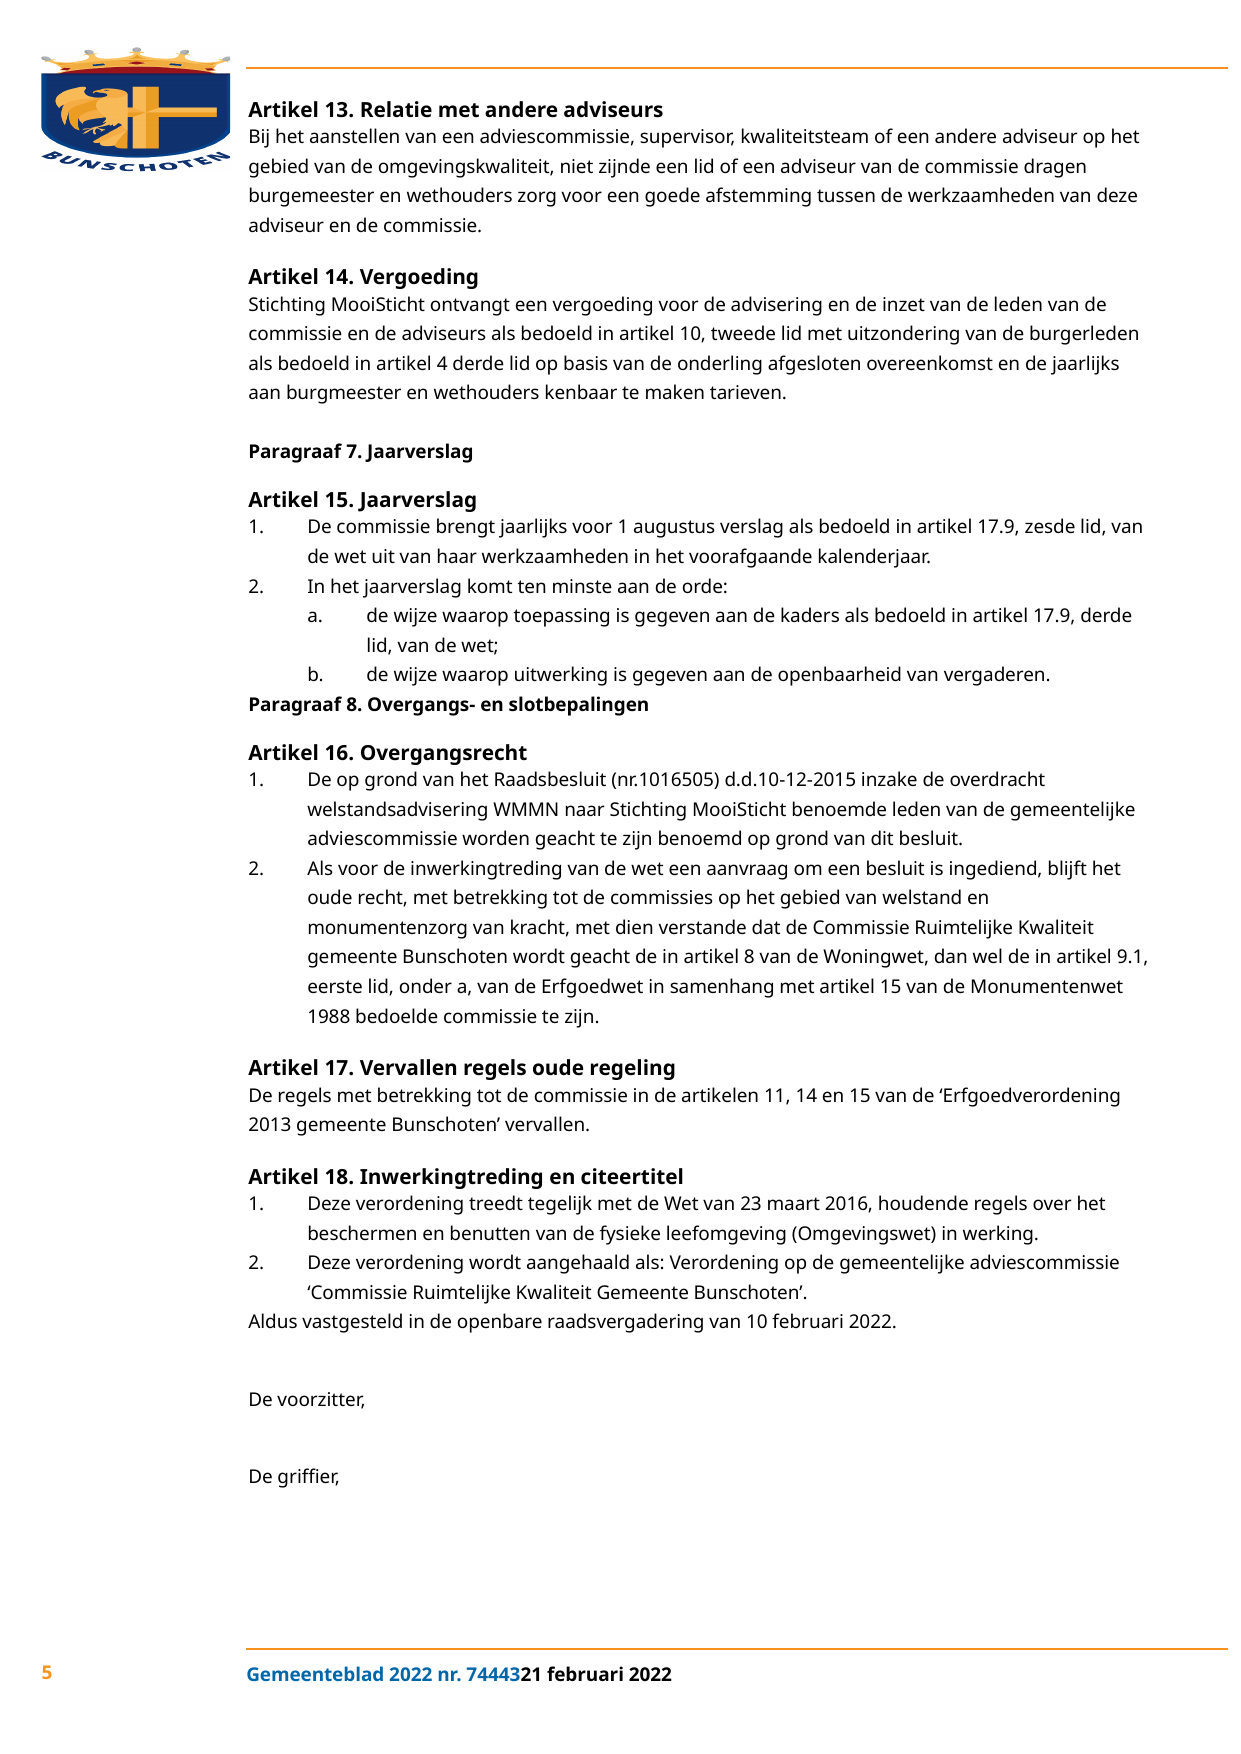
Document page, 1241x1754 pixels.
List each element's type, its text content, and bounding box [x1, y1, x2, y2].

text Artikel 17. Vervallen regels oude regeling [248, 1053, 1152, 1082]
list de wijze waarop toepassing is gegeven aan de kaders als bedoeld in artikel 17.9, derde lid, van de wet; [307, 602, 1152, 658]
list De op grond van het Raadsbesluit (nr.1016505) d.d.10-12-2015 inzake de overdracht welstandsadvisering WMMN naar Stichting MooiSticht benoemde leden van de gemeentelijke adviescommissie worden geacht te zijn benoemd op grond van dit besluit. [248, 766, 1152, 851]
text Paragraaf 7. Jaarverslag [248, 439, 1152, 464]
list de wijze waarop uitwerking is gegeven aan de openbaarheid van vergaderen. [307, 662, 1152, 687]
picture [41, 47, 231, 172]
list De commissie brengt jaarlijks voor 1 augustus verslag als bedoeld in artikel 17.9, zesde lid, van de wet uit van haar werkzaamheden in het voorafgaande kalenderjaar. [248, 514, 1152, 569]
text Paragraaf 8. Overgangs- en slotbepalingen [248, 691, 1152, 717]
text Bij het aanstellen van een adviescommissie, supervisor, kwaliteitsteam of een andere adviseur op het gebied van de omgevingskwaliteit, niet zijnde een lid of een adviseur van de commissie dragen burgemeester en wethouders zorg voor een goede afstemming tussen de werkzaamheden van deze adviseur en de commissie. [248, 123, 1152, 238]
text Artikel 18. Inwerkingtreding en citeertitel [248, 1162, 1152, 1190]
text Artikel 13. Relatie met andere adviseurs [248, 95, 1152, 123]
text De regels met betrekking tot de commissie in de artikelen 11, 14 en 15 van de ‘Erfgoedverordening 2013 gemeente Bunschoten’ vervallen. [248, 1082, 1152, 1137]
list Deze verordening wordt aangehaald als: Verordening op de gemeentelijke adviescommissie ‘Commissie Ruimtelijke Kwaliteit Gemeente Bunschoten’. [248, 1249, 1152, 1305]
text De griffier, [248, 1463, 1152, 1489]
list Als voor de inwerkingtreding van de wet een aanvraag om een besluit is ingediend, blijft het oude recht, met betrekking tot de commissies op het gebied van welstand en monumentenzorg van kracht, met dien verstande dat de Commissie Ruimtelijke Kwaliteit gemeente Bunschoten wordt geacht de in artikel 8 van de Woningwet, dan wel de in artikel 9.1, eerste lid, onder a, van de Erfgoedwet in samenhang met artikel 15 van de Monumentenwet 1988 bedoelde commissie te zijn. [248, 855, 1152, 1029]
text Aldus vastgesteld in de openbare raadsvergadering van 10 februari 2022. [248, 1308, 1152, 1334]
text Artikel 14. Vergoeding [248, 262, 1152, 291]
list In het jaarverslag komt ten minste aan de orde: [248, 573, 1152, 599]
list Deze verordening treedt tegelijk met de Wet van 23 maart 2016, houdende regels over het beschermen en benutten van de fysieke leefomgeving (Omgevingswet) in werking. [248, 1190, 1152, 1246]
text De voorzitter, [248, 1386, 1152, 1411]
text Stichting MooiSticht ontvangt een vergoeding voor de advisering en de inzet van de leden van de commissie en de adviseurs als bedoeld in artikel 10, tweede lid met uitzondering van de burgerleden als bedoeld in artikel 4 derde lid op basis van de onderling afgesloten overeenkomst en de jaarlijks aan burgmeester en wethouders kenbaar te maken tarieven. [248, 291, 1152, 405]
text Artikel 15. Jaarverslag [248, 485, 1152, 514]
text Artikel 16. Overgangsrecht [248, 738, 1152, 766]
